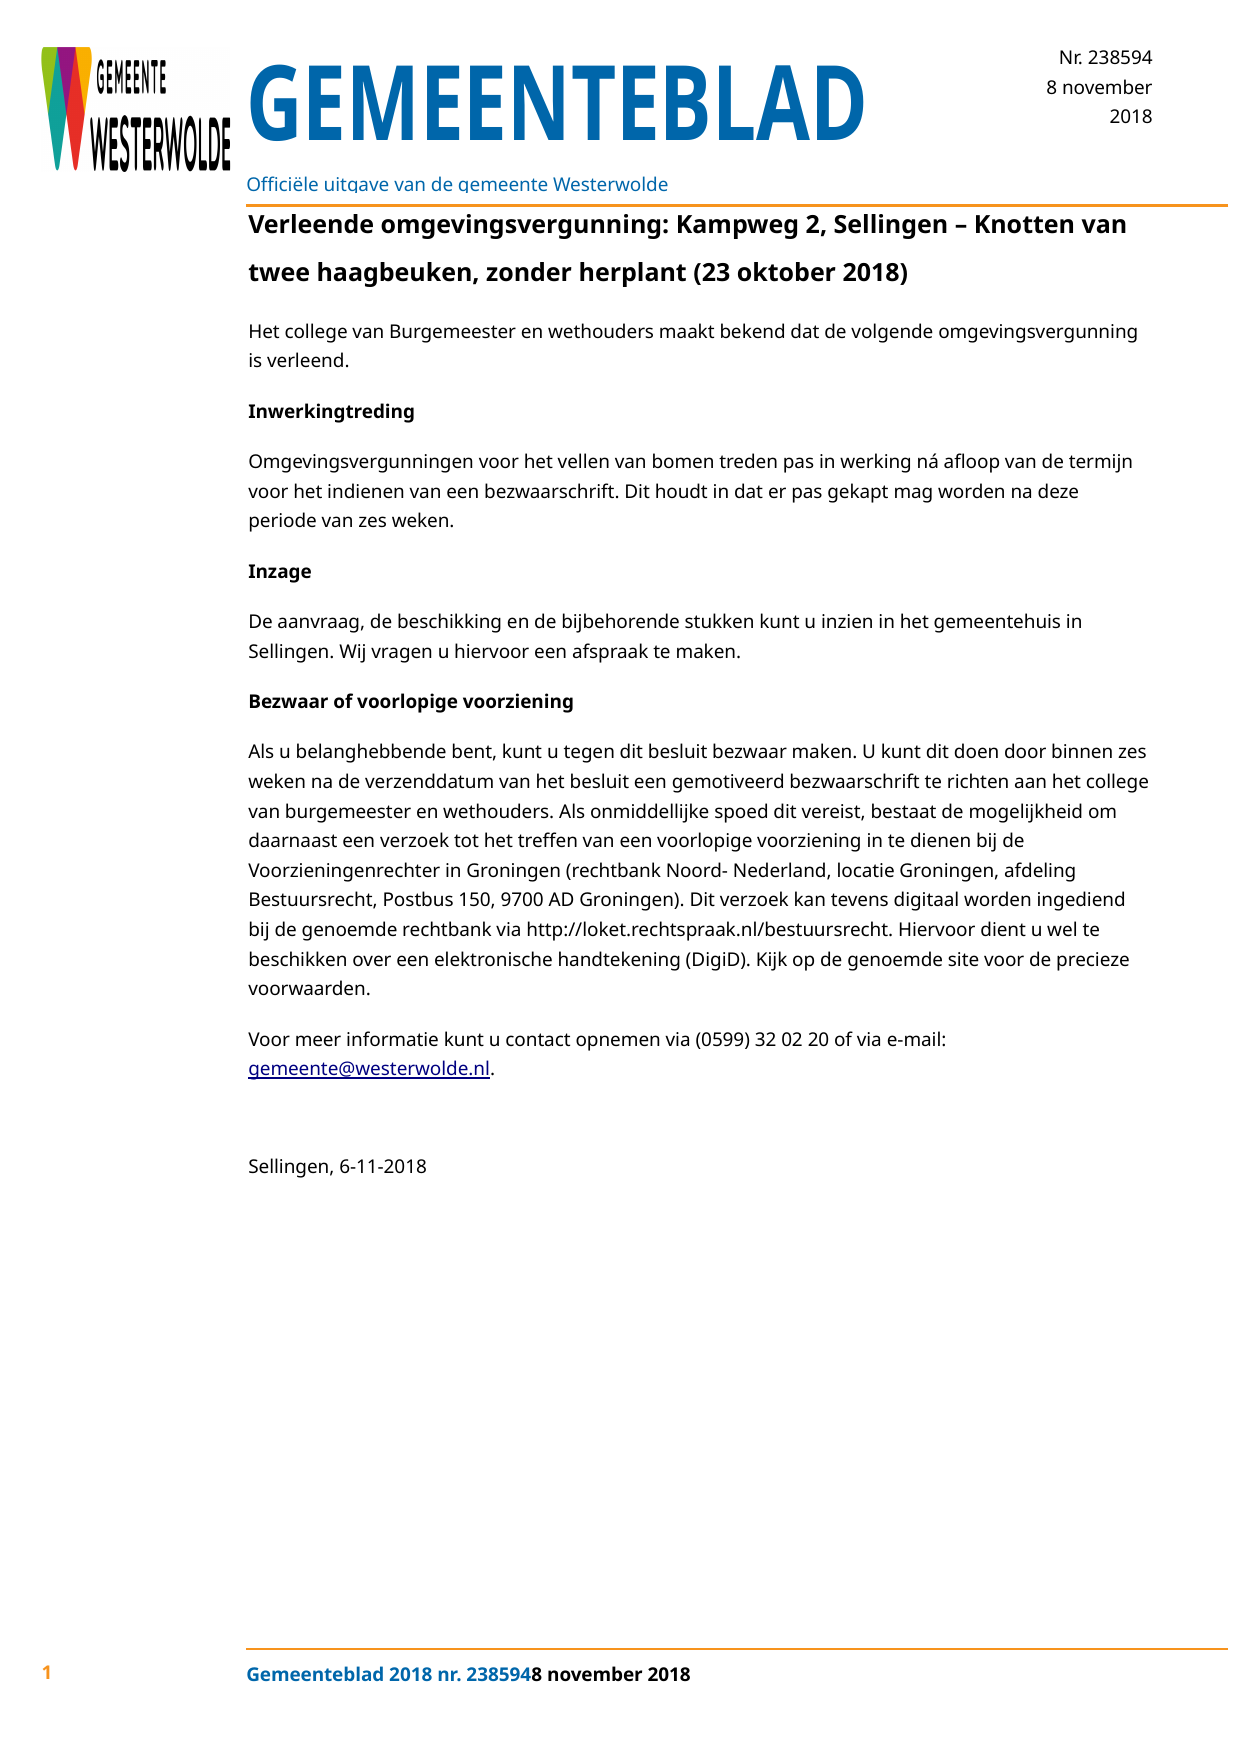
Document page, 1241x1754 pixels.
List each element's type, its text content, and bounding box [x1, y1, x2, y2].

text Inwerkingtreding [248, 398, 1152, 424]
text Sellingen, 6-11-2018 [248, 1154, 1152, 1179]
text De aanvraag, de beschikking en de bijbehorende stukken kunt u inzien in het gemeentehuis in Sellingen. Wij vragen u hiervoor een afspraak te maken. [248, 608, 1152, 664]
text Bezwaar of voorlopige voorziening [248, 688, 1152, 714]
text Inzage [248, 558, 1152, 584]
text Als u belanghebbende bent, kunt u tegen dit besluit bezwaar maken. U kunt dit doen door binnen zes weken na de verzenddatum van het besluit een gemotiveerd bezwaarschrift te richten aan het college van burgemeester en wethouders. Als onmiddellijke spoed dit vereist, bestaat de mogelijkheid om daarnaast een verzoek tot het treffen van een voorlopige voorziening in te dienen bij de Voorzieningenrechter in Groningen (rechtbank Noord- Nederland, locatie Groningen, afdeling Bestuursrecht, Postbus 150, 9700 AD Groningen). Dit verzoek kan tevens digitaal worden ingediend bij de genoemde rechtbank via http://loket.rechtspraak.nl/bestuursrecht. Hiervoor dient u wel te beschikken over een elektronische handtekening (DigiD). Kijk op de genoemde site voor de precieze voorwaarden. [248, 739, 1152, 1001]
text Voor meer informatie kunt u contact opnemen via (0599) 32 02 20 of via e-mail: gemeente@westerwolde.nl. [248, 1026, 1152, 1081]
text Het college van Burgemeester en wethouders maakt bekend dat de volgende omgevingsvergunning is verleend. [248, 318, 1152, 373]
picture [41, 47, 231, 172]
text Verleende omgevingsvergunning: Kampweg 2, Sellingen – Knotten van twee haagbeuken, zonder herplant (23 oktober 2018) [248, 207, 1152, 288]
text Omgevingsvergunningen voor het vellen van bomen treden pas in werking ná afloop van de termijn voor het indienen van een bezwaarschrift. Dit houdt in dat er pas gekapt mag worden na deze periode van zes weken. [248, 448, 1152, 533]
